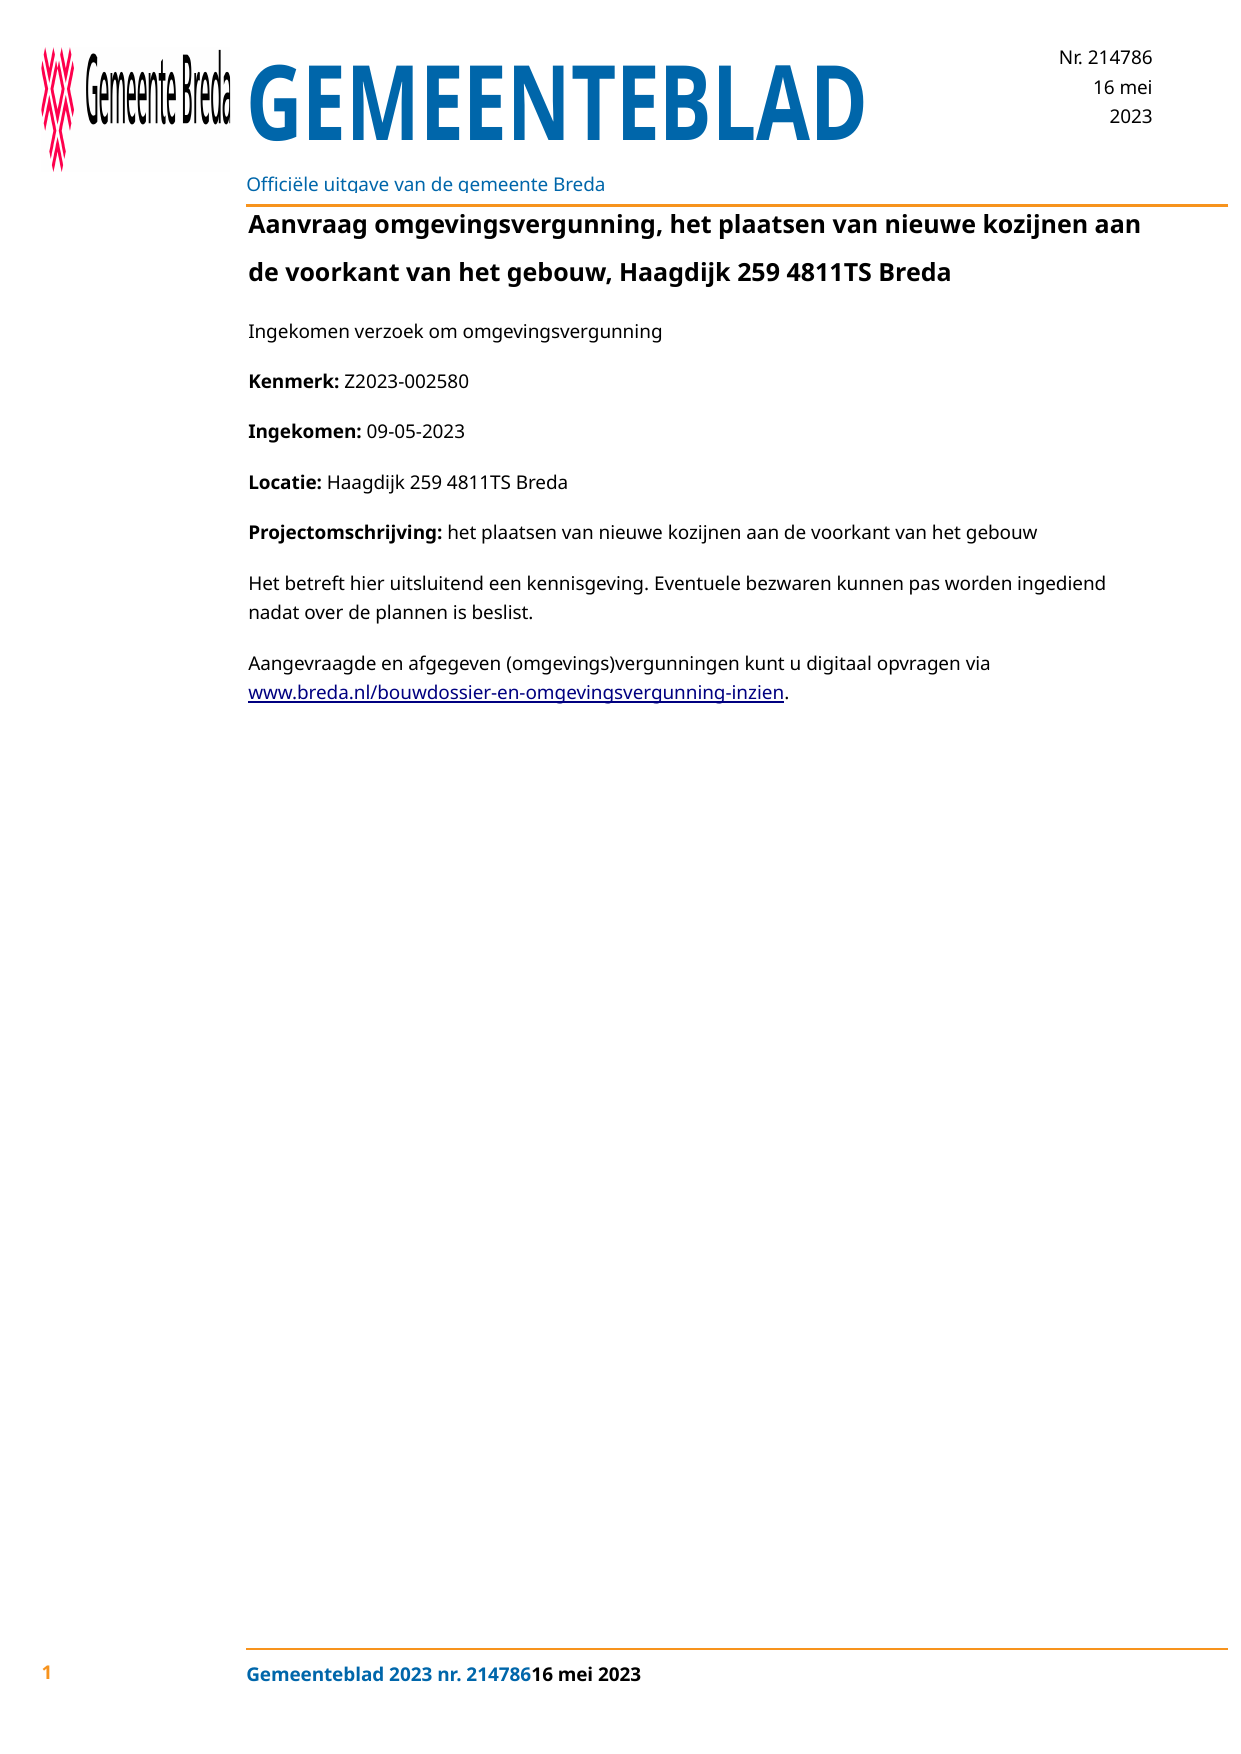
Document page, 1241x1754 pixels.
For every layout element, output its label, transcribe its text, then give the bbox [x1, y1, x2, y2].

text Locatie: Haagdijk 259 4811TS Breda [248, 469, 1152, 495]
picture [41, 47, 231, 172]
text Projectomschrijving: het plaatsen van nieuwe kozijnen aan de voorkant van het gebouw [248, 519, 1152, 545]
text Aangevraagde en afgegeven (omgevings)vergunningen kunt u digitaal opvragen via www.breda.nl/bouwdossier-en-omgevingsvergunning-inzien. [248, 650, 1152, 705]
text Aanvraag omgevingsvergunning, het plaatsen van nieuwe kozijnen aan de voorkant van het gebouw, Haagdijk 259 4811TS Breda [248, 207, 1152, 288]
text Ingekomen: 09-05-2023 [248, 419, 1152, 444]
text Ingekomen verzoek om omgevingsvergunning [248, 318, 1152, 344]
text Kenmerk: Z2023-002580 [248, 368, 1152, 394]
text Het betreft hier uitsluitend een kennisgeving. Eventuele bezwaren kunnen pas worden ingediend nadat over de plannen is beslist. [248, 570, 1152, 625]
